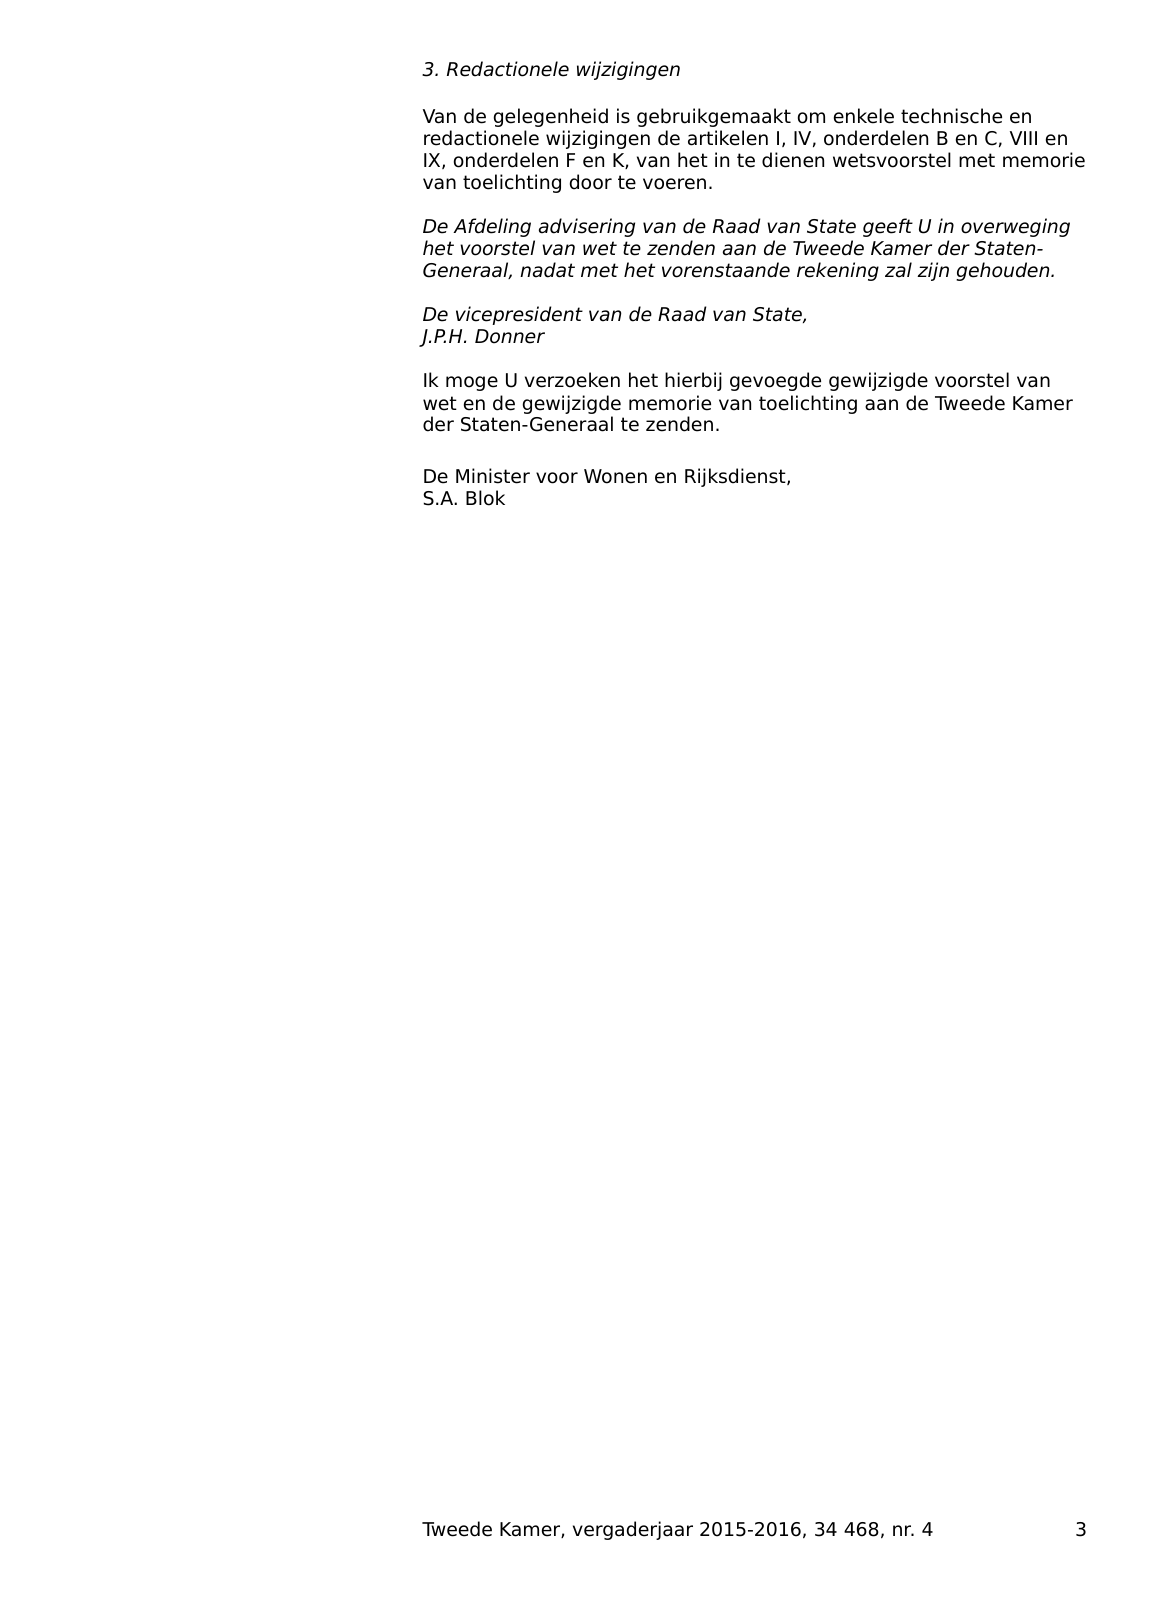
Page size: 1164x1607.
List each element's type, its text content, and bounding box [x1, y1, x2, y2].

text De Minister voor Wonen en Rijksdienst, S.A. Blok [422, 466, 1087, 510]
text Ik moge U verzoeken het hierbij gevoegde gewijzigde voorstel van wet en de gewijzigde memorie van toelichting aan de Tweede Kamer der Staten-Generaal te zenden. [422, 370, 1087, 436]
subtitle 3. Redactionele wijzigingen [422, 59, 1087, 81]
text De vicepresident van de Raad van State, [422, 304, 1087, 326]
text J.P.H. Donner [422, 326, 1087, 348]
text Van de gelegenheid is gebruikgemaakt om enkele technische en redactionele wijzigingen de artikelen I, IV, onderdelen B en C, VIII en IX, onderdelen F en K, van het in te dienen wetsvoorstel met memorie van toelichting door te voeren. [422, 106, 1087, 194]
text De Afdeling advisering van de Raad van State geeft U in overweging het voorstel van wet te zenden aan de Tweede Kamer der Staten-Generaal, nadat met het vorenstaande rekening zal zijn gehouden. [422, 216, 1087, 282]
